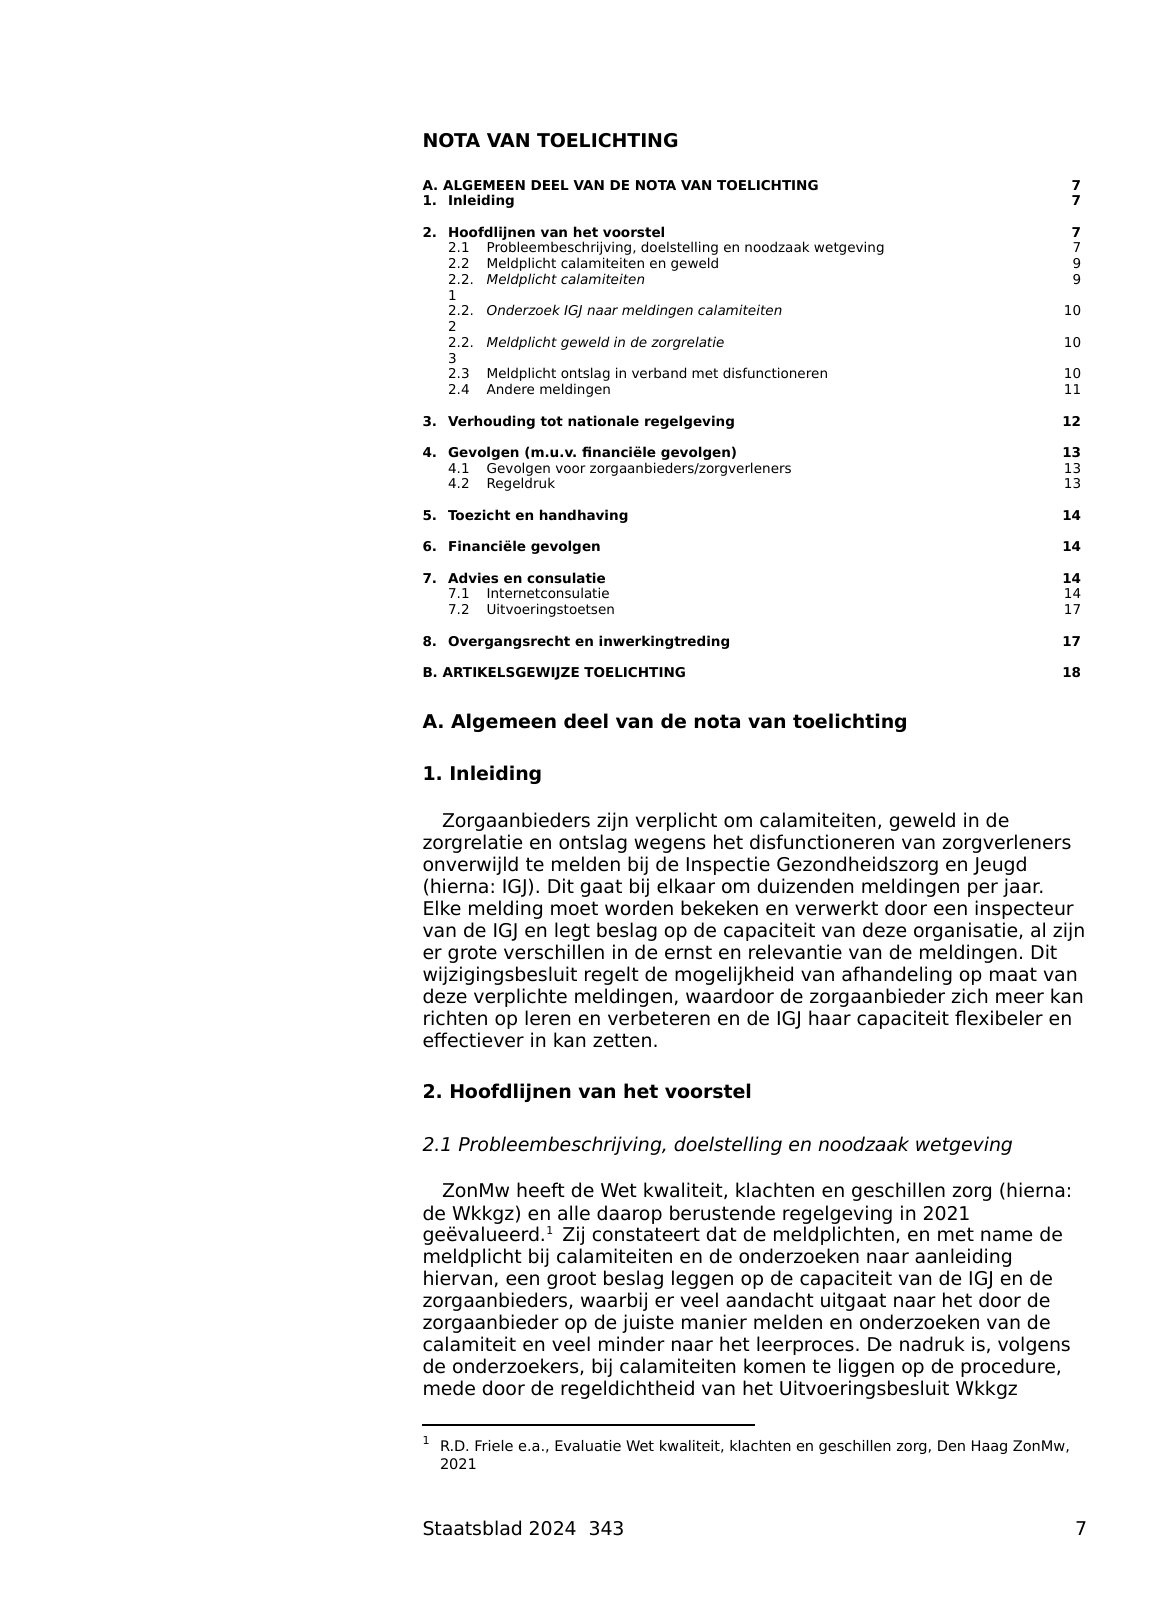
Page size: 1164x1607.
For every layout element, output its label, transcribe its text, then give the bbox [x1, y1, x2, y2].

table_cell Onderzoek IGJ naar meldingen calamiteiten [481, 303, 1040, 335]
table_cell [1040, 429, 1087, 445]
text Zorgaanbieders zijn verplicht om calamiteiten, geweld in de zorgrelatie en ontslag wegens het disfunctioneren van zorgverleners onverwijld te melden bij de Inspectie Gezondheidszorg en Jeugd (hierna: IGJ). Dit gaat bij elkaar om duizenden meldingen per jaar. Elke melding moet worden bekeken en verwerkt door een inspecteur van de IGJ en legt beslag op de capaciteit van deze organisatie, al zijn er grote verschillen in de ernst en relevantie van de meldingen. Dit wijzigingsbesluit regelt de mogelijkheid van afhandeling op maat van deze verplichte meldingen, waardoor de zorgaanbieder zich meer kan richten op leren en verbeteren en de IGJ haar capaciteit flexibeler en effectiever in kan zetten. [422, 810, 1087, 1051]
table_cell 3. [422, 413, 442, 429]
table_cell [422, 492, 442, 508]
table_cell Overgangsrecht en inwerkingtreding [442, 634, 1040, 649]
table_cell 10 [1040, 335, 1087, 366]
subtitle 1. Inleiding [422, 763, 1087, 785]
table_cell Uitvoeringstoetsen [481, 602, 1040, 618]
table_cell 4.2 [442, 476, 481, 492]
table_cell Hoofdlijnen van het voorstel [442, 225, 1040, 240]
table_cell [422, 586, 442, 602]
table_cell 9 [1040, 272, 1087, 303]
table_header 7 [1040, 178, 1087, 193]
table_cell [442, 209, 1040, 224]
table_cell 6. [422, 539, 442, 555]
table_cell [442, 492, 1040, 508]
table_cell 2.2.3 [442, 335, 481, 366]
table_cell 2. [422, 225, 442, 240]
table_cell Meldplicht calamiteiten en geweld [481, 256, 1040, 272]
subtitle NOTA VAN TOELICHTING [422, 130, 1087, 152]
table_cell [1040, 209, 1087, 224]
table_cell 2.1 [442, 240, 481, 256]
table_cell 10 [1040, 366, 1087, 382]
table_cell 7 [1040, 193, 1087, 209]
table_cell [422, 240, 442, 256]
table_cell [1040, 649, 1087, 665]
table_cell 14 [1040, 539, 1087, 555]
table_cell Regeldruk [481, 476, 1040, 492]
table_cell [422, 256, 442, 272]
table_cell 7.1 [442, 586, 481, 602]
table_cell [422, 649, 442, 665]
table_cell Meldplicht ontslag in verband met disfunctioneren [481, 366, 1040, 382]
table_cell [442, 555, 1040, 571]
table_cell 10 [1040, 303, 1087, 335]
table_cell [422, 618, 442, 633]
table_cell [422, 555, 442, 571]
table_cell [422, 272, 442, 303]
table_cell [422, 335, 442, 366]
table_cell [422, 303, 442, 335]
table_cell [442, 429, 1040, 445]
table_cell 12 [1040, 413, 1087, 429]
table_cell Financiële gevolgen [442, 539, 1040, 555]
table_cell [1040, 492, 1087, 508]
table_cell 4.1 [442, 461, 481, 476]
table_cell 7 [1040, 225, 1087, 240]
table_cell [422, 602, 442, 618]
table_cell 8. [422, 634, 442, 649]
table_cell [442, 524, 1040, 539]
table_cell [422, 429, 442, 445]
table_cell [422, 209, 442, 224]
table_cell 17 [1040, 634, 1087, 649]
text R.D. Friele e.a., Evaluatie Wet kwaliteit, klachten en geschillen zorg, Den Haag ZonMw, 2021 [422, 1434, 1087, 1473]
subtitle 2. Hoofdlijnen van het voorstel [422, 1081, 1087, 1103]
table_cell 9 [1040, 256, 1087, 272]
table_cell 13 [1040, 445, 1087, 461]
table_cell 2.2.1 [442, 272, 481, 303]
table_cell Andere meldingen [481, 382, 1040, 398]
table_cell [1040, 398, 1087, 413]
table_cell 2.3 [442, 366, 481, 382]
table_cell [1040, 618, 1087, 633]
table_cell 14 [1040, 571, 1087, 586]
table_cell 7 [1040, 240, 1087, 256]
table_cell 14 [1040, 586, 1087, 602]
table_cell Verhouding tot nationale regelgeving [442, 413, 1040, 429]
table_cell 1. [422, 193, 442, 209]
table_cell Gevolgen (m.u.v. financiële gevolgen) [442, 445, 1040, 461]
table_cell 13 [1040, 476, 1087, 492]
table_cell 2.4 [442, 382, 481, 398]
table_header A. ALGEMEEN DEEL VAN DE NOTA VAN TOELICHTING [422, 178, 1040, 193]
table_cell [442, 649, 1040, 665]
table_cell Meldplicht geweld in de zorgrelatie [481, 335, 1040, 366]
subtitle 2.1 Probleembeschrijving, doelstelling en noodzaak wetgeving [422, 1133, 1087, 1155]
table_cell B. ARTIKELSGEWIJZE TOELICHTING [422, 665, 1040, 681]
table_cell [442, 618, 1040, 633]
table_cell Probleembeschrijving, doelstelling en noodzaak wetgeving [481, 240, 1040, 256]
table_cell [422, 366, 442, 382]
table_cell 4. [422, 445, 442, 461]
table_cell Advies en consulatie [442, 571, 1040, 586]
table_cell Inleiding [442, 193, 1040, 209]
text ZonMw heeft de Wet kwaliteit, klachten en geschillen zorg (hierna: de Wkkgz) en alle daarop berustende regelgeving in 2021 geëvalueerd. Zij constateert dat de meldplichten, en met name de meldplicht bij calamiteiten en de onderzoeken naar aanleiding hiervan, een groot beslag leggen op de capaciteit van de IGJ en de zorgaanbieders, waarbij er veel aandacht uitgaat naar het door de zorgaanbieder op de juiste manier melden en onderzoeken van de calamiteit en veel minder naar het leerproces. De nadruk is, volgens de onderzoekers, bij calamiteiten komen te liggen op de procedure, mede door de regeldichtheid van het Uitvoeringsbesluit Wkkgz [422, 1180, 1087, 1400]
table_cell 13 [1040, 461, 1087, 476]
table_cell 14 [1040, 508, 1087, 523]
table_cell Toezicht en handhaving [442, 508, 1040, 523]
table_cell Meldplicht calamiteiten [481, 272, 1040, 303]
table_cell 2.2 [442, 256, 481, 272]
table_cell 17 [1040, 602, 1087, 618]
table_cell [422, 476, 442, 492]
table_cell 2.2.2 [442, 303, 481, 335]
table_cell [422, 382, 442, 398]
table_cell [442, 398, 1040, 413]
table_cell [422, 461, 442, 476]
table_cell [1040, 555, 1087, 571]
table_cell 7.2 [442, 602, 481, 618]
subtitle A. Algemeen deel van de nota van toelichting [422, 711, 1087, 733]
table_cell [1040, 524, 1087, 539]
table_cell [422, 524, 442, 539]
table_cell 18 [1040, 665, 1087, 681]
table_cell 7. [422, 571, 442, 586]
table_cell [422, 398, 442, 413]
table_cell 11 [1040, 382, 1087, 398]
table_cell Internetconsulatie [481, 586, 1040, 602]
table_cell Gevolgen voor zorgaanbieders/zorgverleners [481, 461, 1040, 476]
table_cell 5. [422, 508, 442, 523]
